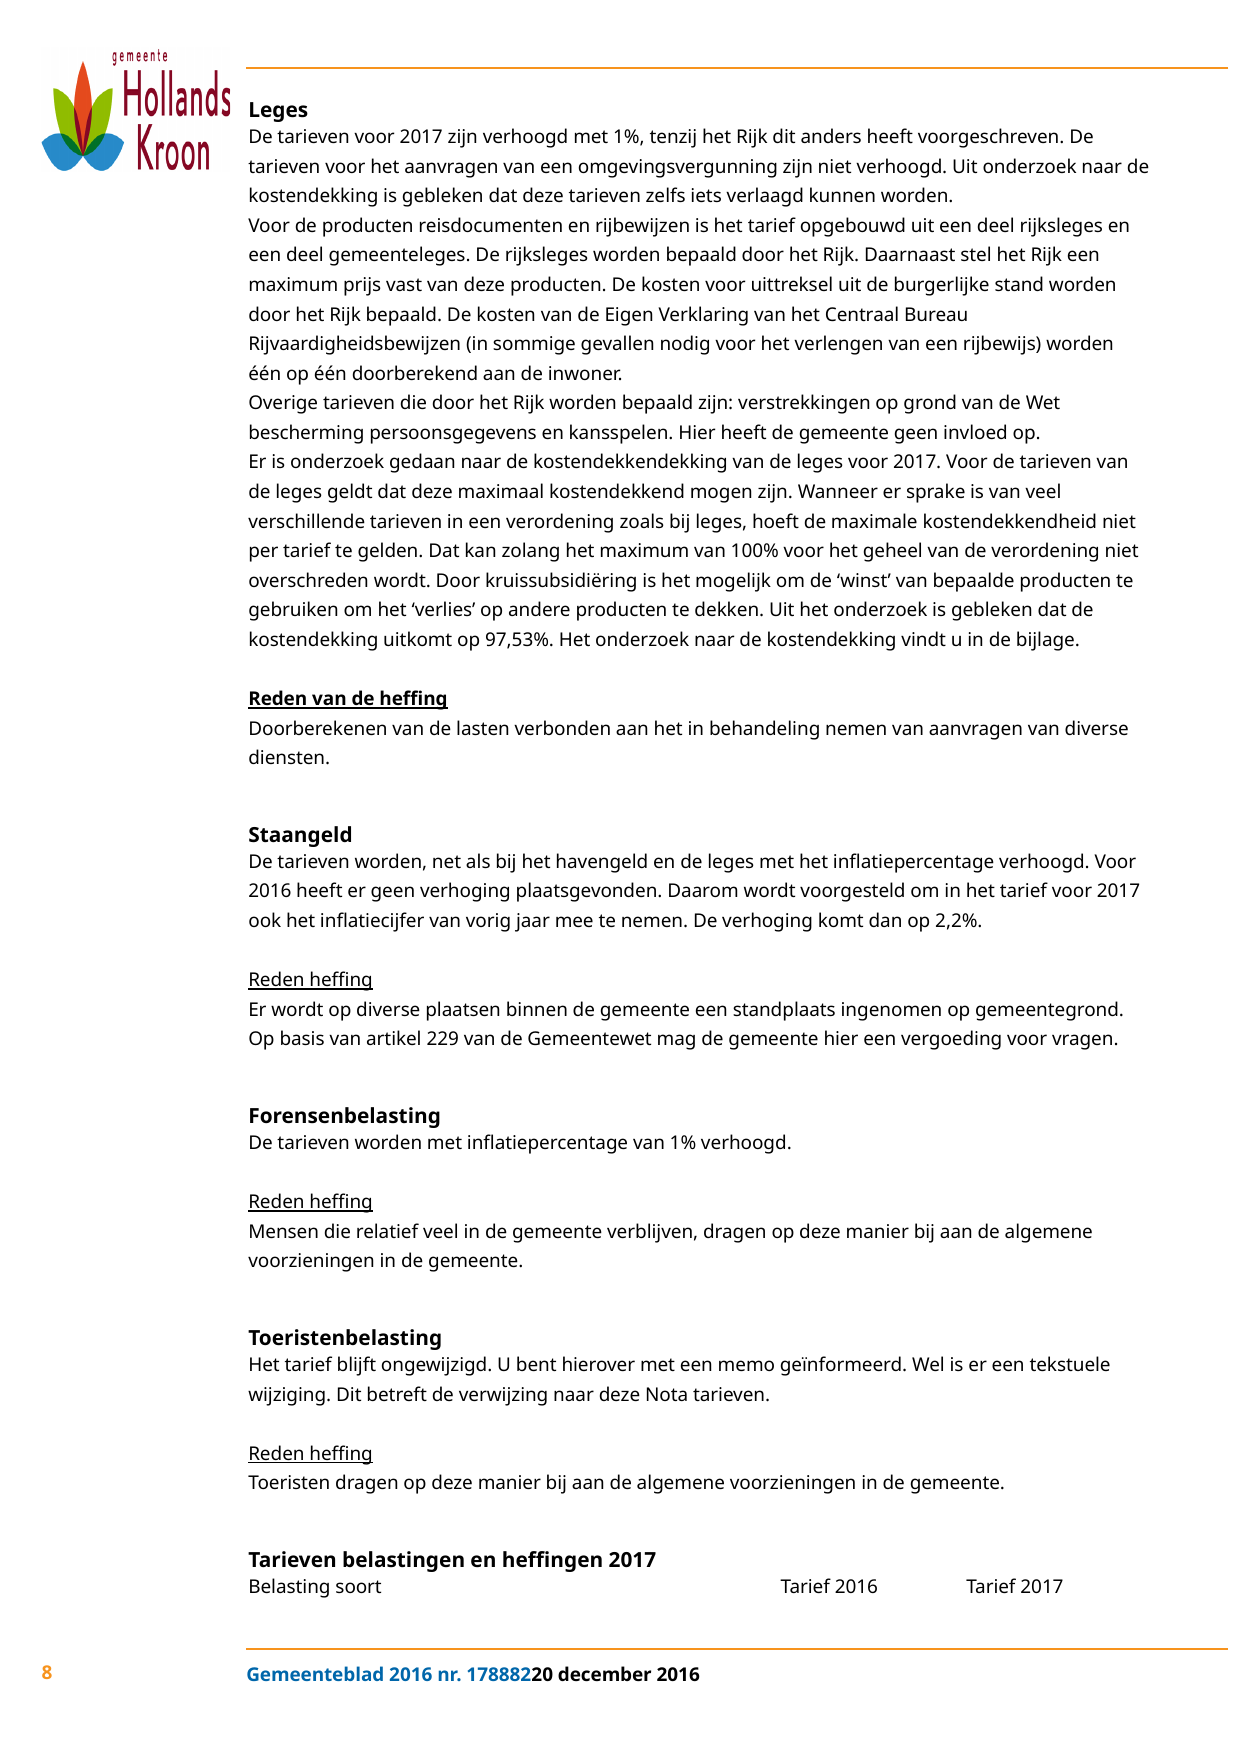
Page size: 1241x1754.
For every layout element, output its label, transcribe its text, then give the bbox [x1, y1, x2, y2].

text Toeristen dragen op deze manier bij aan de algemene voorzieningen in de gemeente. [248, 1469, 1152, 1495]
text De tarieven worden met inflatiepercentage van 1% verhoogd. [248, 1129, 1152, 1155]
table_header Tarief 2017 [966, 1573, 1152, 1599]
text Staangeld [248, 820, 1152, 848]
text Overige tarieven die door het Rijk worden bepaald zijn: verstrekkingen op grond van de Wet bescherming persoonsgegevens en kansspelen. Hier heeft de gemeente geen invloed op. [248, 389, 1152, 445]
text Reden heffing [248, 966, 1152, 992]
text De tarieven voor 2017 zijn verhoogd met 1%, tenzij het Rijk dit anders heeft voorgeschreven. De tarieven voor het aanvragen van een omgevingsvergunning zijn niet verhoogd. Uit onderzoek naar de kostendekking is gebleken dat deze tarieven zelfs iets verlaagd kunnen worden. [248, 123, 1152, 208]
text Forensenbelasting [248, 1101, 1152, 1129]
text De tarieven worden, net als bij het havengeld en de leges met het inflatiepercentage verhoogd. Voor 2016 heeft er geen verhoging plaatsgevonden. Daarom wordt voorgesteld om in het tarief voor 2017 ook het inflatiecijfer van vorig jaar mee te nemen. De verhoging komt dan op 2,2%. [248, 848, 1152, 933]
text Toeristenbelasting [248, 1323, 1152, 1351]
table_header Tarief 2016 [780, 1573, 966, 1599]
text Doorberekenen van de lasten verbonden aan het in behandeling nemen van aanvragen van diverse diensten. [248, 715, 1152, 770]
text Reden van de heffing [248, 685, 1152, 711]
text Het tarief blijft ongewijzigd. U bent hierover met een memo geïnformeerd. Wel is er een tekstuele wijziging. Dit betreft de verwijzing naar deze Nota tarieven. [248, 1351, 1152, 1407]
text Er wordt op diverse plaatsen binnen de gemeente een standplaats ingenomen op gemeentegrond. Op basis van artikel 229 van de Gemeentewet mag de gemeente hier een vergoeding voor vragen. [248, 996, 1152, 1051]
table_header Belasting soort [248, 1573, 780, 1599]
text Reden heffing [248, 1188, 1152, 1214]
text Leges [248, 95, 1152, 123]
text Er is onderzoek gedaan naar de kostendekkendekking van de leges voor 2017. Voor de tarieven van de leges geldt dat deze maximaal kostendekkend mogen zijn. Wanneer er sprake is van veel verschillende tarieven in een verordening zoals bij leges, hoeft de maximale kostendekkendheid niet per tarief te gelden. Dat kan zolang het maximum van 100% voor het geheel van de verordening niet overschreden wordt. Door kruissubsidiëring is het mogelijk om de ‘winst’ van bepaalde producten te gebruiken om het ‘verlies’ op andere producten te dekken. Uit het onderzoek is gebleken dat de kostendekking uitkomt op 97,53%. Het onderzoek naar de kostendekking vindt u in de bijlage. [248, 449, 1152, 652]
text Reden heffing [248, 1440, 1152, 1466]
text Tarieven belastingen en heffingen 2017 [248, 1545, 1152, 1573]
text Mensen die relatief veel in de gemeente verblijven, dragen op deze manier bij aan de algemene voorzieningen in de gemeente. [248, 1218, 1152, 1273]
picture [41, 47, 231, 172]
text Voor de producten reisdocumenten en rijbewijzen is het tarief opgebouwd uit een deel rijksleges en een deel gemeenteleges. De rijksleges worden bepaald door het Rijk. Daarnaast stel het Rijk een maximum prijs vast van deze producten. De kosten voor uittreksel uit de burgerlijke stand worden door het Rijk bepaald. De kosten van de Eigen Verklaring van het Centraal Bureau Rijvaardigheidsbewijzen (in sommige gevallen nodig voor het verlengen van een rijbewijs) worden één op één doorberekend aan de inwoner. [248, 212, 1152, 386]
